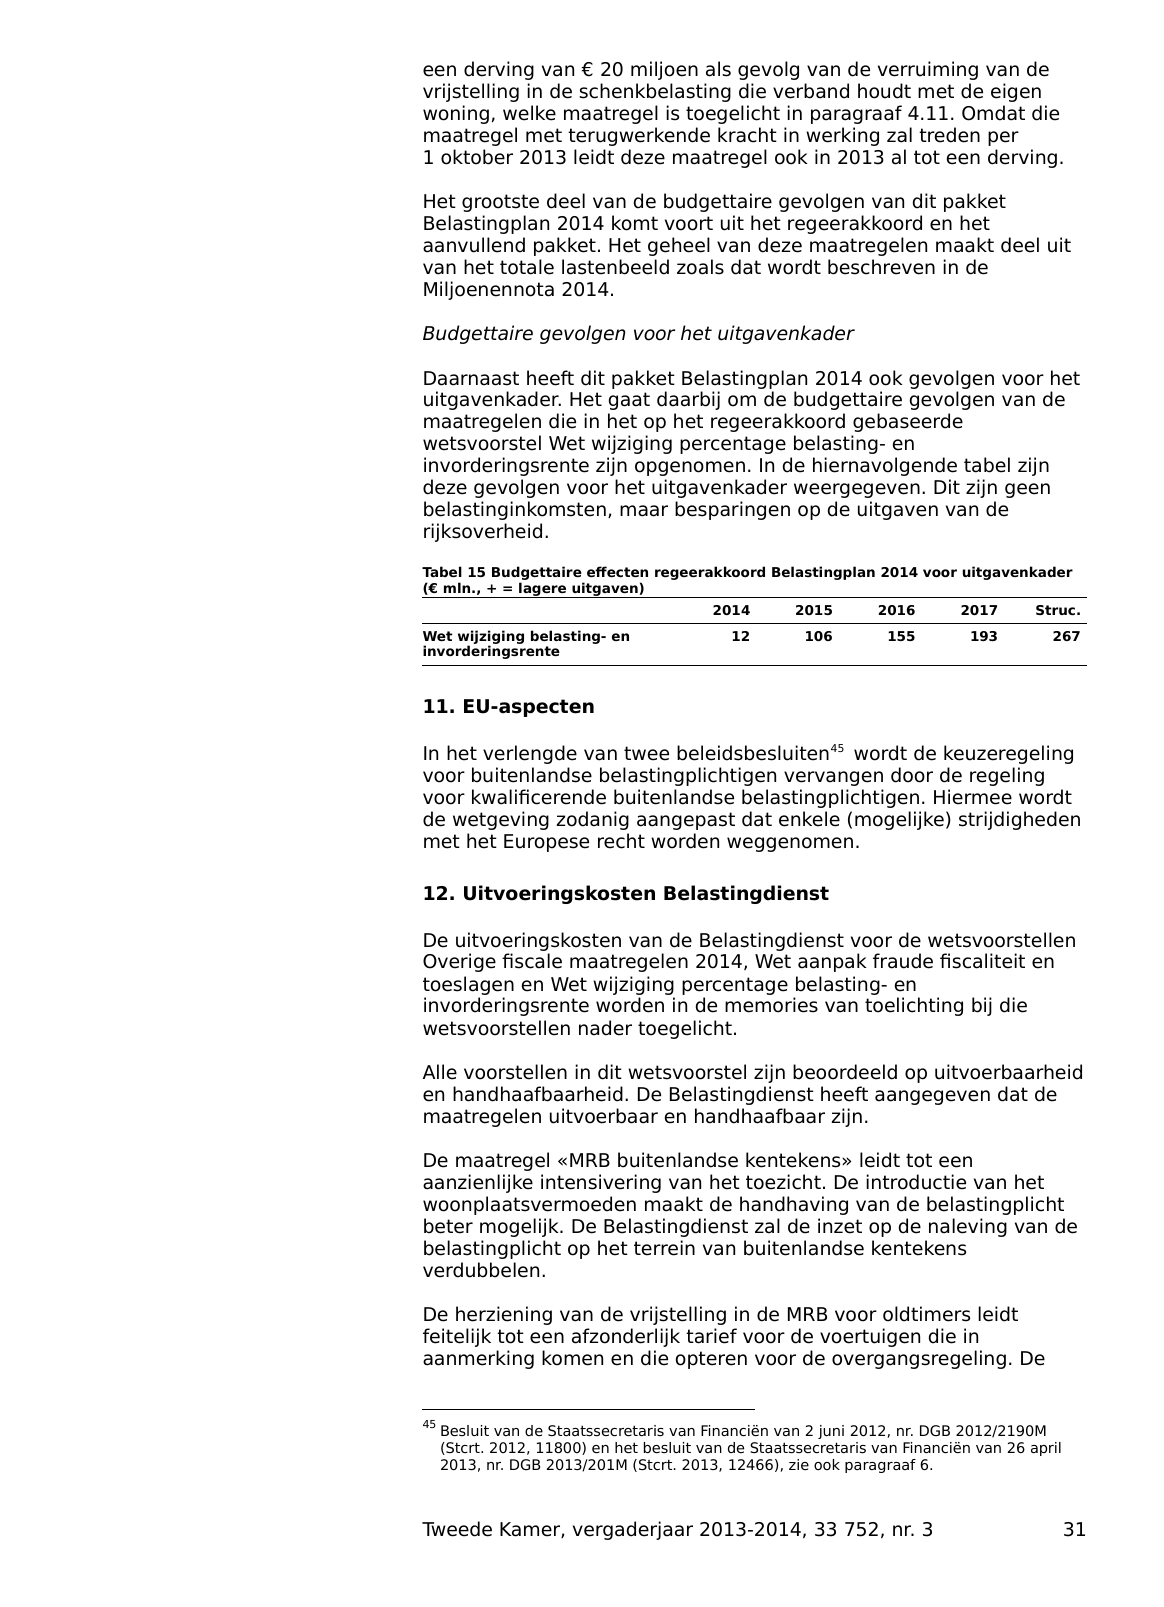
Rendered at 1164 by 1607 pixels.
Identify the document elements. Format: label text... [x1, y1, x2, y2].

subtitle Budgettaire gevolgen voor het uitgavenkader [422, 323, 1087, 345]
text De uitvoeringskosten van de Belastingdienst voor de wetsvoorstellen Overige fiscale maatregelen 2014, Wet aanpak fraude fiscaliteit en toeslagen en Wet wijziging percentage belasting- en invorderingsrente worden in de memories van toelichting bij die wetsvoorstellen nader toegelicht. [422, 929, 1087, 1039]
table_cell [422, 598, 673, 623]
table_cell 193 [921, 624, 1004, 664]
text een derving van € 20 miljoen als gevolg van de verruiming van de vrijstelling in de schenkbelasting die verband houdt met de eigen woning, welke maatregel is toegelicht in paragraaf 4.11. Omdat die maatregel met terugwerkende kracht in werking zal treden per 1 oktober 2013 leidt deze maatregel ook in 2013 al tot een derving. [422, 59, 1087, 169]
text De maatregel «MRB buitenlandse kentekens» leidt tot een aanzienlijke intensivering van het toezicht. De introductie van het woonplaatsvermoeden maakt de handhaving van de belastingplicht beter mogelijk. De Belastingdienst zal de inzet op de naleving van de belastingplicht op het terrein van buitenlandse kentekens verdubbelen. [422, 1150, 1087, 1282]
table_header Tabel 15 Budgettaire effecten regeerakkoord Belastingplan 2014 voor uitgavenkader (€ mln., + = lagere uitgaven) [422, 565, 1087, 597]
table_cell 12 [673, 624, 756, 664]
table_cell 155 [839, 624, 921, 664]
table_cell 267 [1004, 624, 1087, 664]
table_cell 106 [756, 624, 838, 664]
subtitle 12. Uitvoeringskosten Belastingdienst [422, 882, 1087, 904]
text De herziening van de vrijstelling in de MRB voor oldtimers leidt feitelijk tot een afzonderlijk tarief voor de voertuigen die in aanmerking komen en die opteren voor de overgangsregeling. De [422, 1304, 1087, 1370]
table_cell 2016 [839, 598, 921, 623]
table_cell Struc. [1004, 598, 1087, 623]
table_cell 2015 [756, 598, 838, 623]
text Alle voorstellen in dit wetsvoorstel zijn beoordeeld op uitvoerbaarheid en handhaafbaarheid. De Belastingdienst heeft aangegeven dat de maatregelen uitvoerbaar en handhaafbaar zijn. [422, 1062, 1087, 1127]
table_cell 2017 [921, 598, 1004, 623]
table_cell Wet wijziging belasting- en invorderingsrente [422, 624, 673, 664]
text Het grootste deel van de budgettaire gevolgen van dit pakket Belastingplan 2014 komt voort uit het regeerakkoord en het aanvullend pakket. Het geheel van deze maatregelen maakt deel uit van het totale lastenbeeld zoals dat wordt beschreven in de Miljoenennota 2014. [422, 191, 1087, 301]
text Daarnaast heeft dit pakket Belastingplan 2014 ook gevolgen voor het uitgavenkader. Het gaat daarbij om de budgettaire gevolgen van de maatregelen die in het op het regeerakkoord gebaseerde wetsvoorstel Wet wijziging percentage belasting- en invorderingsrente zijn opgenomen. In de hiernavolgende tabel zijn deze gevolgen voor het uitgavenkader weergegeven. Dit zijn geen belastinginkomsten, maar besparingen op de uitgaven van de rijksoverheid. [422, 367, 1087, 543]
table_cell 2014 [673, 598, 756, 623]
subtitle 11. EU-aspecten [422, 696, 1087, 718]
text Besluit van de Staatssecretaris van Financiën van 2 juni 2012, nr. DGB 2012/2190M (Stcrt. 2012, 11800) en het besluit van de Staatssecretaris van Financiën van 26 april 2013, nr. DGB 2013/201M (Stcrt. 2013, 12466), zie ook paragraaf 6. [422, 1418, 1087, 1474]
text In het verlengde van twee beleidsbesluiten wordt de keuzeregeling voor buitenlandse belastingplichtigen vervangen door de regeling voor kwalificerende buitenlandse belastingplichtigen. Hiermee wordt de wetgeving zodanig aangepast dat enkele (mogelijke) strijdigheden met het Europese recht worden weggenomen. [422, 743, 1087, 852]
